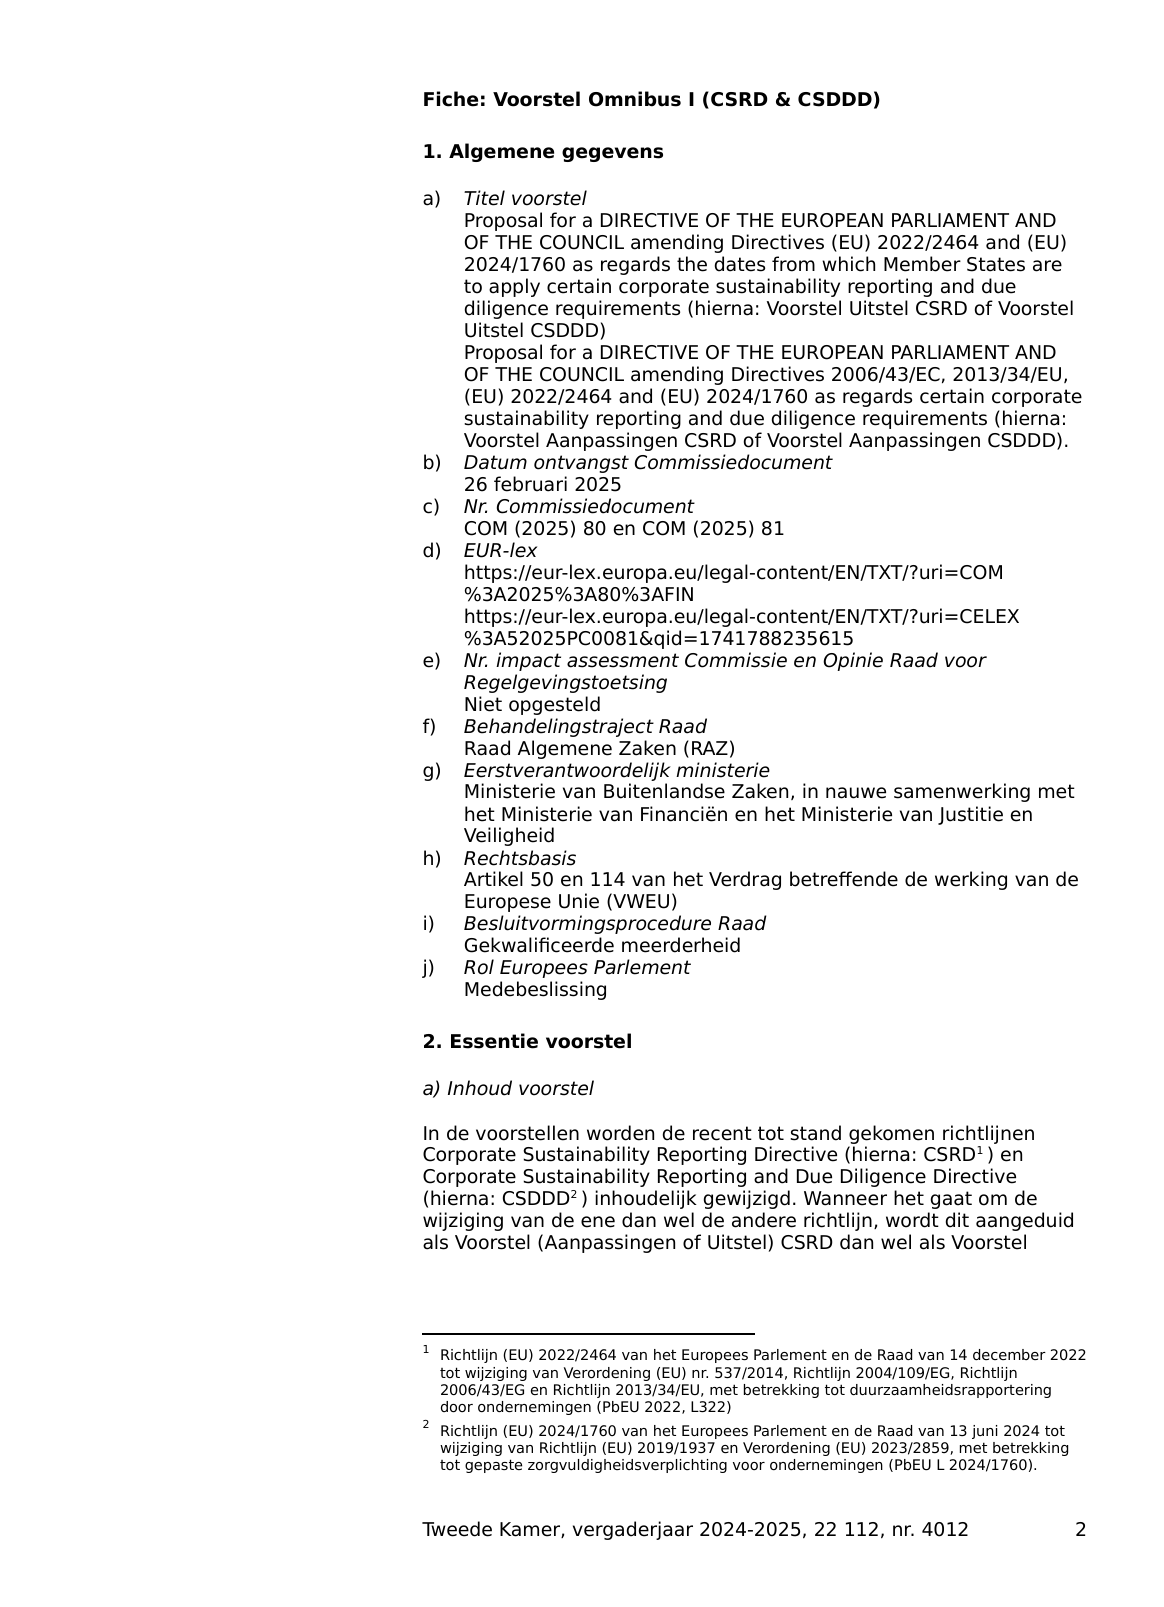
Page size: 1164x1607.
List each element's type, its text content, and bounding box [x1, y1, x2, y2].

text Richtlijn (EU) 2022/2464 van het Europees Parlement en de Raad van 14 december 2022 tot wijziging van Verordening (EU) nr. 537/2014, Richtlijn 2004/109/EG, Richtlijn 2006/43/EG en Richtlijn 2013/34/EU, met betrekking tot duurzaamheidsrapportering door ondernemingen (PbEU 2022, L322) [422, 1343, 1087, 1416]
text Proposal for a DIRECTIVE OF THE EUROPEAN PARLIAMENT AND OF THE COUNCIL amending Directives 2006/43/EC, 2013/34/EU, (EU) 2022/2464 and (EU) 2024/1760 as regards certain corporate sustainability reporting and due diligence requirements (hierna: Voorstel Aanpassingen CSRD of Voorstel Aanpassingen CSDDD). [464, 342, 1087, 452]
text d) EUR-lex [422, 540, 1087, 562]
subtitle 2. Essentie voorstel [422, 1031, 1087, 1053]
text Proposal for a DIRECTIVE OF THE EUROPEAN PARLIAMENT AND OF THE COUNCIL amending Directives (EU) 2022/2464 and (EU) 2024/1760 as regards the dates from which Member States are to apply certain corporate sustainability reporting and due diligence requirements (hierna: Voorstel Uitstel CSRD of Voorstel Uitstel CSDDD) [464, 210, 1087, 342]
text https://eur-lex.europa.eu/legal-content/EN/TXT/?uri=CELEX%3A52025PC0081&qid=1741788235615 [464, 606, 1087, 649]
text c) Nr. Commissiedocument [422, 496, 1087, 518]
subtitle a) Inhoud voorstel [422, 1078, 1087, 1100]
text Gekwalificeerde meerderheid [464, 935, 1087, 957]
text e) Nr. impact assessment Commissie en Opinie Raad voor Regelgevingstoetsing [422, 649, 1087, 693]
text g) Eerstverantwoordelijk ministerie [422, 759, 1087, 781]
text Medebeslissing [464, 979, 1087, 1001]
text h) Rechtsbasis [422, 847, 1087, 869]
text Ministerie van Buitenlandse Zaken, in nauwe samenwerking met het Ministerie van Financiën en het Ministerie van Justitie en Veiligheid [464, 781, 1087, 847]
text Raad Algemene Zaken (RAZ) [464, 737, 1087, 759]
text Artikel 50 en 114 van het Verdrag betreffende de werking van de Europese Unie (VWEU) [464, 869, 1087, 913]
subtitle Fiche: Voorstel Omnibus I (CSRD & CSDDD) [422, 89, 1087, 111]
text https://eur-lex.europa.eu/legal-content/EN/TXT/?uri=COM%3A2025%3A80%3AFIN [464, 562, 1087, 606]
text j) Rol Europees Parlement [422, 957, 1087, 979]
text In de voorstellen worden de recent tot stand gekomen richtlijnen Corporate Sustainability Reporting Directive (hierna: CSRD) en Corporate Sustainability Reporting and Due Diligence Directive (hierna: CSDDD) inhoudelijk gewijzigd. Wanneer het gaat om de wijziging van de ene dan wel de andere richtlijn, wordt dit aangeduid als Voorstel (Aanpassingen of Uitstel) CSRD dan wel als Voorstel [422, 1122, 1087, 1254]
text COM (2025) 80 en COM (2025) 81 [464, 518, 1087, 540]
text 26 februari 2025 [464, 474, 1087, 496]
text b) Datum ontvangst Commissiedocument [422, 452, 1087, 474]
text a) Titel voorstel [422, 188, 1087, 210]
text Richtlijn (EU) 2024/1760 van het Europees Parlement en de Raad van 13 juni 2024 tot wijziging van Richtlijn (EU) 2019/1937 en Verordening (EU) 2023/2859, met betrekking tot gepaste zorgvuldigheidsverplichting voor ondernemingen (PbEU L 2024/1760). [422, 1418, 1087, 1474]
text Niet opgesteld [464, 693, 1087, 716]
text f) Behandelingstraject Raad [422, 716, 1087, 737]
text i) Besluitvormingsprocedure Raad [422, 913, 1087, 935]
subtitle 1. Algemene gegevens [422, 141, 1087, 163]
